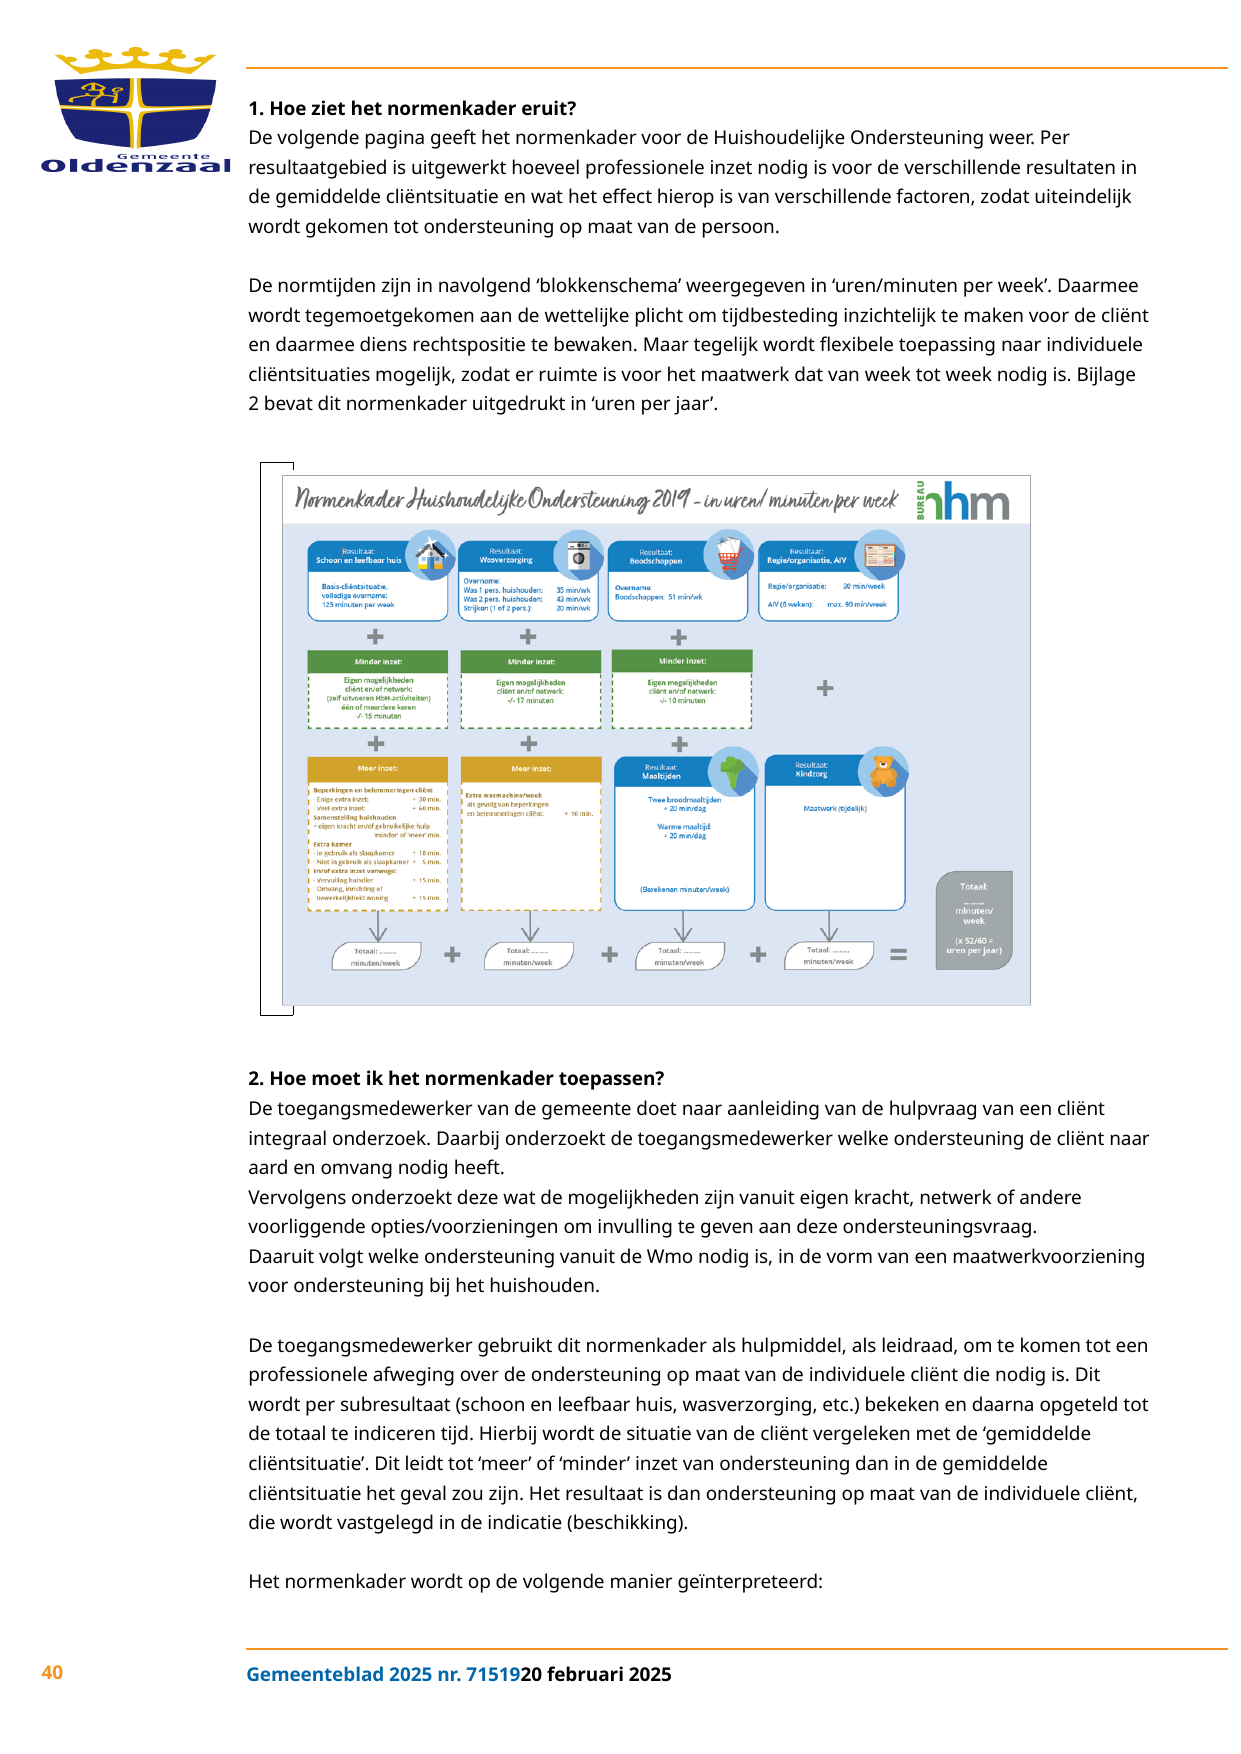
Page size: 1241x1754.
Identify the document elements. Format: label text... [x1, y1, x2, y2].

picture [268, 470, 1036, 1006]
picture [41, 47, 231, 172]
text De volgende pagina geeft het normenkader voor de Huishoudelijke Ondersteuning weer. Per resultaatgebied is uitgewerkt hoeveel professionele inzet nodig is voor de verschillende resultaten in de gemiddelde cliëntsituatie en wat het effect hierop is van verschillende factoren, zodat uiteindelijk wordt gekomen tot ondersteuning op maat van de persoon. [248, 124, 1152, 239]
text De toegangsmedewerker van de gemeente doet naar aanleiding van de hulpvraag van een cliënt integraal onderzoek. Daarbij onderzoekt de toegangsmedewerker welke ondersteuning de cliënt naar aard en omvang nodig heeft. [248, 1095, 1152, 1180]
text Vervolgens onderzoekt deze wat de mogelijkheden zijn vanuit eigen kracht, netwerk of andere voorliggende opties/voorzieningen om invulling te geven aan deze ondersteuningsvraag. [248, 1184, 1152, 1239]
text Het normenkader wordt op de volgende manier geïnterpreteerd: [248, 1568, 1152, 1594]
text De normtijden zijn in navolgend ‘blokkenschema’ weergegeven in ‘uren/minuten per week’. Daarmee wordt tegemoetgekomen aan de wettelijke plicht om tijdbesteding inzichtelijk te maken voor de cliënt en daarmee diens rechtspositie te bewaken. Maar tegelijk wordt flexibele toepassing naar individuele cliëntsituaties mogelijk, zodat er ruimte is voor het maatwerk dat van week tot week nodig is. Bijlage 2 bevat dit normenkader uitgedrukt in ‘uren per jaar’. [248, 272, 1152, 416]
text 2. Hoe moet ik het normenkader toepassen? [248, 1066, 1152, 1091]
text 1. Hoe ziet het normenkader eruit? [248, 95, 1152, 121]
text Daaruit volgt welke ondersteuning vanuit de Wmo nodig is, in de vorm van een maatwerkvoorziening voor ondersteuning bij het huishouden. [248, 1243, 1152, 1298]
text De toegangsmedewerker gebruikt dit normenkader als hulpmiddel, als leidraad, om te komen tot een professionele afweging over de ondersteuning op maat van de individuele cliënt die nodig is. Dit wordt per subresultaat (schoon en leefbaar huis, wasverzorging, etc.) bekeken en daarna opgeteld tot de totaal te indiceren tijd. Hierbij wordt de situatie van de cliënt vergeleken met de ‘gemiddelde cliëntsituatie’. Dit leidt tot ‘meer’ of ‘minder’ inzet van ondersteuning dan in de gemiddelde cliëntsituatie het geval zou zijn. Het resultaat is dan ondersteuning op maat van de individuele cliënt, die wordt vastgelegd in de indicatie (beschikking). [248, 1332, 1152, 1535]
